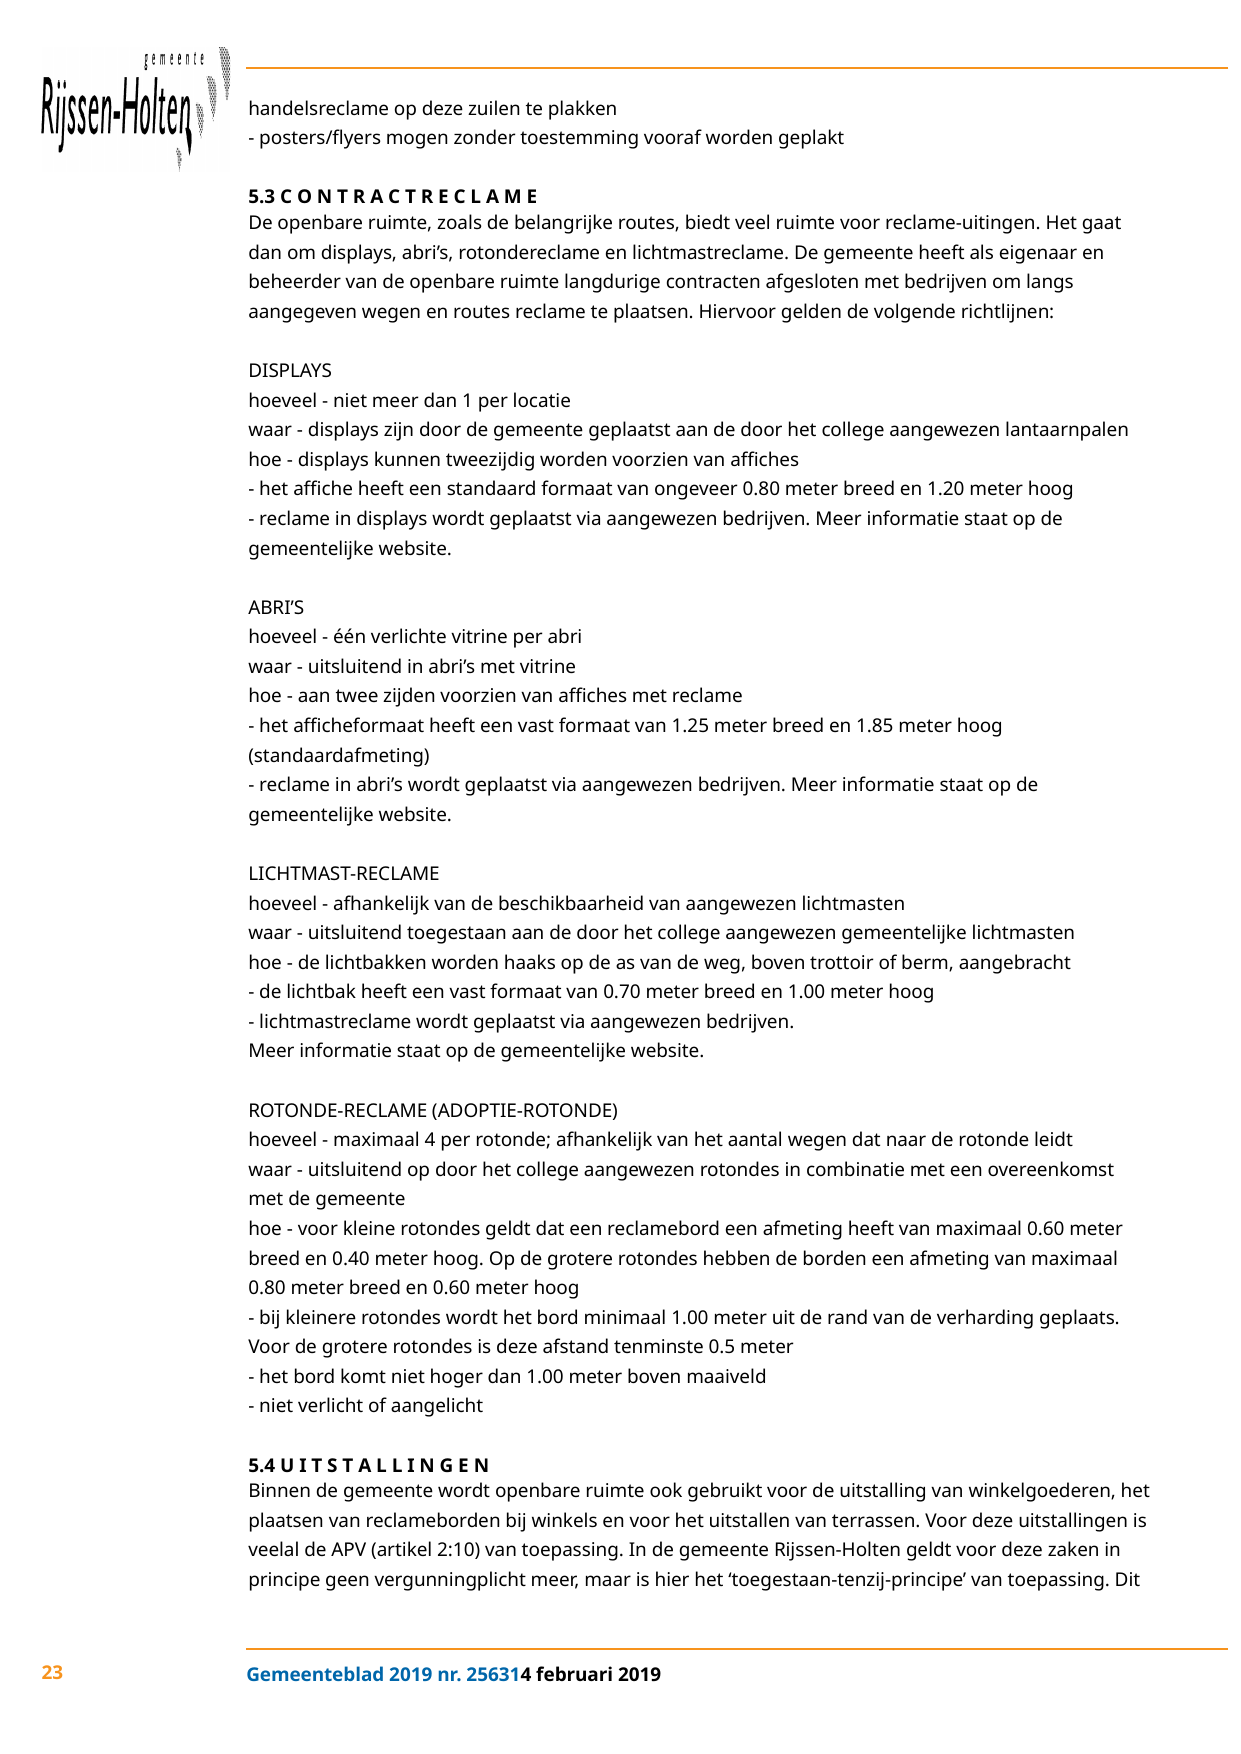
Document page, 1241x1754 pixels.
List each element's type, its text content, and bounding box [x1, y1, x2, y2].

text - reclame in displays wordt geplaatst via aangewezen bedrijven. Meer informatie staat op de gemeentelijke website. [248, 505, 1152, 560]
text ABRI’S [248, 594, 1152, 619]
text 5.4 U I T S T A L L I N G E N [248, 1452, 1152, 1477]
text handelsreclame op deze zuilen te plakken [248, 95, 1152, 121]
text ROTONDE-RECLAME (ADOPTIE-ROTONDE) [248, 1097, 1152, 1122]
text hoeveel - één verlichte vitrine per abri [248, 623, 1152, 649]
text - het bord komt niet hoger dan 1.00 meter boven maaiveld [248, 1363, 1152, 1389]
text - de lichtbak heeft een vast formaat van 0.70 meter breed en 1.00 meter hoog [248, 978, 1152, 1004]
text waar - displays zijn door de gemeente geplaatst aan de door het college aangewezen lantaarnpalen [248, 416, 1152, 442]
text Meer informatie staat op de gemeentelijke website. [248, 1038, 1152, 1063]
text - bij kleinere rotondes wordt het bord minimaal 1.00 meter uit de rand van de verharding geplaats. Voor de grotere rotondes is deze afstand tenminste 0.5 meter [248, 1304, 1152, 1359]
text hoe - voor kleine rotondes geldt dat een reclamebord een afmeting heeft van maximaal 0.60 meter breed en 0.40 meter hoog. Op de grotere rotondes hebben de borden een afmeting van maximaal 0.80 meter breed en 0.60 meter hoog [248, 1215, 1152, 1300]
text - lichtmastreclame wordt geplaatst via aangewezen bedrijven. [248, 1008, 1152, 1034]
text hoe - displays kunnen tweezijdig worden voorzien van affiches [248, 446, 1152, 472]
text hoe - aan twee zijden voorzien van affiches met reclame [248, 683, 1152, 708]
text - reclame in abri’s wordt geplaatst via aangewezen bedrijven. Meer informatie staat op de gemeentelijke website. [248, 771, 1152, 827]
text waar - uitsluitend toegestaan aan de door het college aangewezen gemeentelijke lichtmasten [248, 919, 1152, 945]
text DISPLAYS [248, 357, 1152, 383]
text LICHTMAST-RECLAME [248, 860, 1152, 886]
text De openbare ruimte, zoals de belangrijke routes, biedt veel ruimte voor reclame-uitingen. Het gaat dan om displays, abri’s, rotondereclame en lichtmastreclame. De gemeente heeft als eigenaar en beheerder van de openbare ruimte langdurige contracten afgesloten met bedrijven om langs aangegeven wegen en routes reclame te plaatsen. Hiervoor gelden de volgende richtlijnen: [248, 209, 1152, 324]
text - posters/flyers mogen zonder toestemming vooraf worden geplakt [248, 124, 1152, 150]
text - het afficheformaat heeft een vast formaat van 1.25 meter breed en 1.85 meter hoog (standaardafmeting) [248, 712, 1152, 767]
text hoe - de lichtbakken worden haaks op de as van de weg, boven trottoir of berm, aangebracht [248, 949, 1152, 974]
text Binnen de gemeente wordt openbare ruimte ook gebruikt voor de uitstalling van winkelgoederen, het plaatsen van reclameborden bij winkels en voor het uitstallen van terrassen. Voor deze uitstallingen is veelal de APV (artikel 2:10) van toepassing. In de gemeente Rijssen-Holten geldt voor deze zaken in principe geen vergunningplicht meer, maar is hier het ‘toegestaan-tenzij-principe’ van toepassing. Dit [248, 1477, 1152, 1592]
text - niet verlicht of aangelicht [248, 1393, 1152, 1418]
text hoeveel - maximaal 4 per rotonde; afhankelijk van het aantal wegen dat naar de rotonde leidt [248, 1126, 1152, 1152]
text hoeveel - niet meer dan 1 per locatie [248, 387, 1152, 412]
text - het affiche heeft een standaard formaat van ongeveer 0.80 meter breed en 1.20 meter hoog [248, 476, 1152, 501]
picture [41, 47, 231, 172]
text hoeveel - afhankelijk van de beschikbaarheid van aangewezen lichtmasten [248, 890, 1152, 915]
text waar - uitsluitend op door het college aangewezen rotondes in combinatie met een overeenkomst met de gemeente [248, 1156, 1152, 1211]
text waar - uitsluitend in abri’s met vitrine [248, 653, 1152, 679]
text 5.3 C O N T R A C T R E C L A M E [248, 183, 1152, 209]
